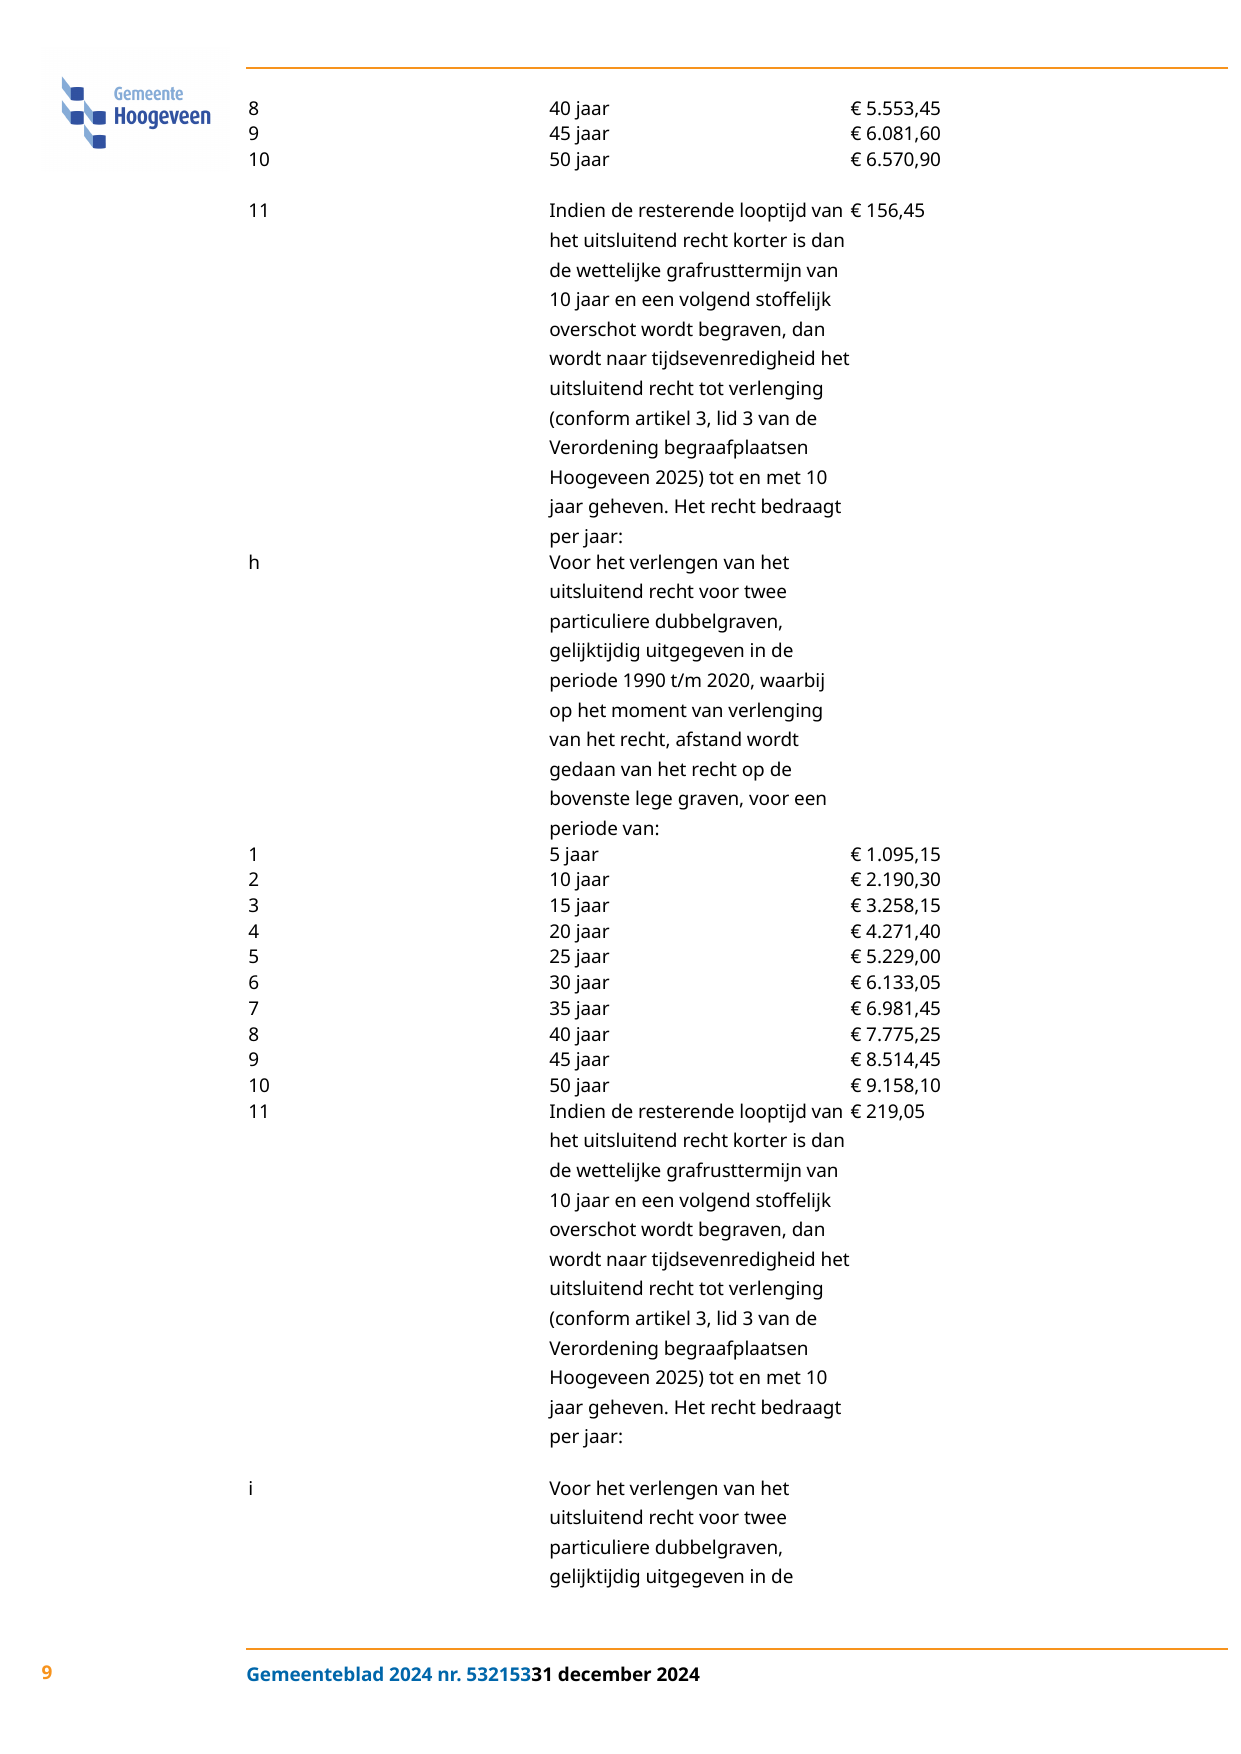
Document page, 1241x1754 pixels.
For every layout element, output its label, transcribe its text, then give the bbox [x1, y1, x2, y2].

table_cell [850, 549, 1152, 841]
table_cell € 5.229,00 [850, 944, 1152, 969]
table_cell 30 jaar [549, 970, 850, 995]
table_cell Indien de resterende looptijd van het uitsluitend recht korter is dan de wettelijke grafrusttermijn van 10 jaar en een volgend stoffelijk overschot wordt begraven, dan wordt naar tijdsevenredigheid het uitsluitend recht tot verlenging (conform artikel 3, lid 3 van de Verordening begraafplaatsen Hoogeveen 2025) tot en met 10 jaar geheven. Het recht bedraagt per jaar: [549, 198, 850, 549]
table_cell 5 jaar [549, 841, 850, 867]
table_cell 50 jaar [549, 1073, 850, 1098]
table_cell [850, 1475, 1152, 1589]
table_cell 1 [248, 841, 549, 867]
table_cell 10 [248, 146, 549, 172]
table_cell 9 [248, 121, 549, 146]
table_cell 7 [248, 995, 549, 1021]
picture [41, 47, 231, 172]
table_cell € 219,05 [850, 1098, 1152, 1449]
table_cell Voor het verlengen van het uitsluitend recht voor twee particuliere dubbelgraven, gelijktijdig uitgegeven in de periode 1990 t/m 2020, waarbij op het moment van verlenging van het recht, afstand wordt gedaan van het recht op de bovenste lege graven, voor een periode van: [549, 549, 850, 841]
table_cell € 9.158,10 [850, 1073, 1152, 1098]
table_cell [850, 1449, 1152, 1475]
table_cell 40 jaar [549, 1021, 850, 1047]
table_cell € 2.190,30 [850, 867, 1152, 892]
table_cell 45 jaar [549, 1047, 850, 1072]
table_cell € 6.133,05 [850, 970, 1152, 995]
table_cell € 7.775,25 [850, 1021, 1152, 1047]
table_cell € 6.981,45 [850, 995, 1152, 1021]
table_cell 6 [248, 970, 549, 995]
table_cell [248, 172, 549, 198]
table_cell 8 [248, 1021, 549, 1047]
table_cell 45 jaar [549, 121, 850, 146]
table_cell 11 [248, 1098, 549, 1449]
table_cell € 6.570,90 [850, 146, 1152, 172]
table_cell 10 jaar [549, 867, 850, 892]
table_cell 3 [248, 892, 549, 918]
table_cell [248, 1449, 549, 1475]
table_cell 20 jaar [549, 918, 850, 944]
table_cell 8 [248, 95, 549, 121]
table_cell 9 [248, 1047, 549, 1072]
table_cell € 156,45 [850, 198, 1152, 549]
table_cell Voor het verlengen van het uitsluitend recht voor twee particuliere dubbelgraven, gelijktijdig uitgegeven in de [549, 1475, 850, 1589]
table_cell [549, 172, 850, 198]
table_cell € 4.271,40 [850, 918, 1152, 944]
table_cell € 8.514,45 [850, 1047, 1152, 1072]
table_cell € 3.258,15 [850, 892, 1152, 918]
table_cell 2 [248, 867, 549, 892]
table_cell h [248, 549, 549, 841]
table_cell 40 jaar [549, 95, 850, 121]
table_cell 5 [248, 944, 549, 969]
table_cell € 6.081,60 [850, 121, 1152, 146]
table_cell [850, 172, 1152, 198]
table_cell Indien de resterende looptijd van het uitsluitend recht korter is dan de wettelijke grafrusttermijn van 10 jaar en een volgend stoffelijk overschot wordt begraven, dan wordt naar tijdsevenredigheid het uitsluitend recht tot verlenging (conform artikel 3, lid 3 van de Verordening begraafplaatsen Hoogeveen 2025) tot en met 10 jaar geheven. Het recht bedraagt per jaar: [549, 1098, 850, 1449]
table_cell 15 jaar [549, 892, 850, 918]
table_cell 50 jaar [549, 146, 850, 172]
table_cell 10 [248, 1073, 549, 1098]
table_cell 25 jaar [549, 944, 850, 969]
table_cell € 5.553,45 [850, 95, 1152, 121]
table_cell 35 jaar [549, 995, 850, 1021]
table_cell 11 [248, 198, 549, 549]
table_cell [549, 1449, 850, 1475]
table_cell 4 [248, 918, 549, 944]
table_cell € 1.095,15 [850, 841, 1152, 867]
table_cell i [248, 1475, 549, 1589]
